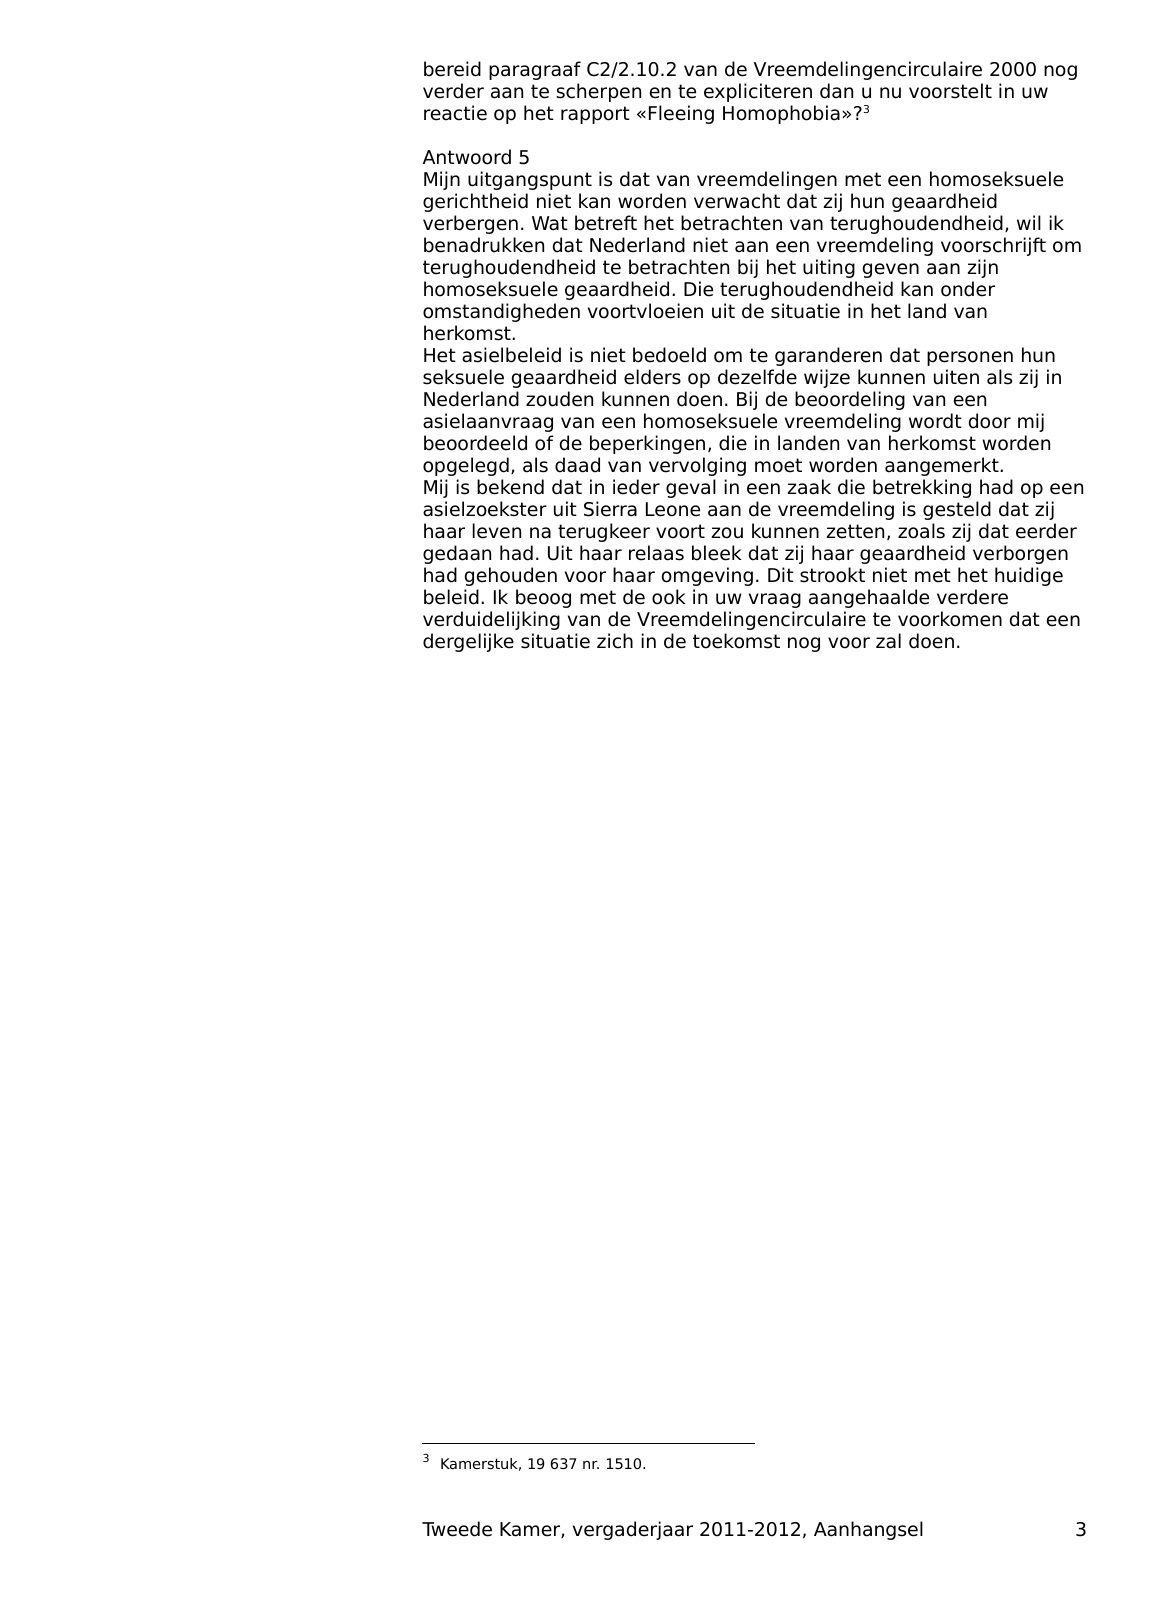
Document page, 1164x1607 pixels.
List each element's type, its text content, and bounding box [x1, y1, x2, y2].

text Kamerstuk, 19 637 nr. 1510. [422, 1452, 1087, 1474]
text Mij is bekend dat in ieder geval in een zaak die betrekking had op een asielzoekster uit Sierra Leone aan de vreemdeling is gesteld dat zij haar leven na terugkeer voort zou kunnen zetten, zoals zij dat eerder gedaan had. Uit haar relaas bleek dat zij haar geaardheid verborgen had gehouden voor haar omgeving. Dit strookt niet met het huidige beleid. Ik beoog met de ook in uw vraag aangehaalde verdere verduidelijking van de Vreemdelingencirculaire te voorkomen dat een dergelijke situatie zich in de toekomst nog voor zal doen. [422, 477, 1087, 653]
text Mijn uitgangspunt is dat van vreemdelingen met een homoseksuele gerichtheid niet kan worden verwacht dat zij hun geaardheid verbergen. Wat betreft het betrachten van terughoudendheid, wil ik benadrukken dat Nederland niet aan een vreemdeling voorschrijft om terughoudendheid te betrachten bij het uiting geven aan zijn homoseksuele geaardheid. Die terughoudendheid kan onder omstandigheden voortvloeien uit de situatie in het land van herkomst. [422, 169, 1087, 345]
text bereid paragraaf C2/2.10.2 van de Vreemdelingencirculaire 2000 nog verder aan te scherpen en te expliciteren dan u nu voorstelt in uw reactie op het rapport «Fleeing Homophobia»? [422, 59, 1087, 125]
text Antwoord 5 [422, 147, 1087, 169]
text Het asielbeleid is niet bedoeld om te garanderen dat personen hun seksuele geaardheid elders op dezelfde wijze kunnen uiten als zij in Nederland zouden kunnen doen. Bij de beoordeling van een asielaanvraag van een homoseksuele vreemdeling wordt door mij beoordeeld of de beperkingen, die in landen van herkomst worden opgelegd, als daad van vervolging moet worden aangemerkt. [422, 345, 1087, 477]
